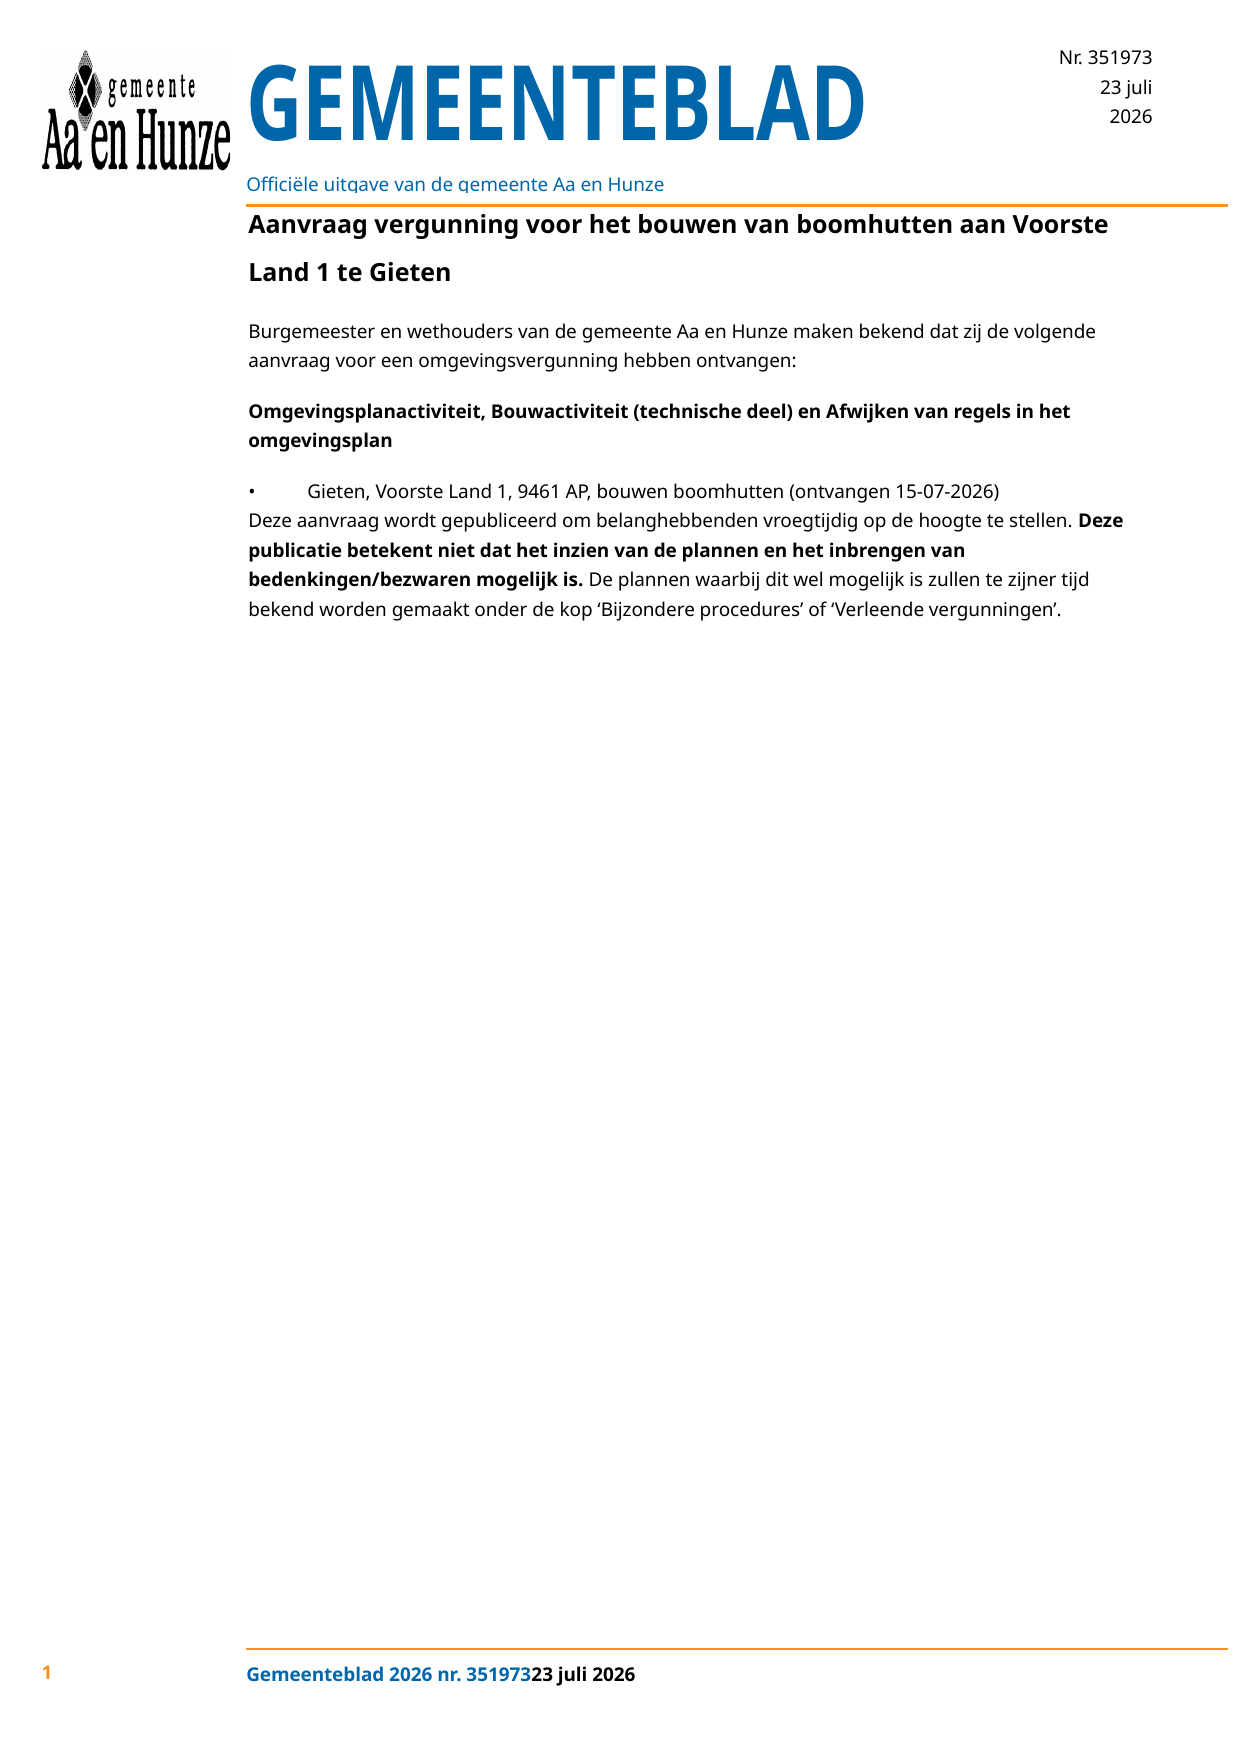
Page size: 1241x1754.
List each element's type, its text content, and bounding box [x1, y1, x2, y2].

text Deze aanvraag wordt gepubliceerd om belanghebbenden vroegtijdig op de hoogte te stellen. Deze publicatie betekent niet dat het inzien van de plannen en het inbrengen van bedenkingen/bezwaren mogelijk is. De plannen waarbij dit wel mogelijk is zullen te zijner tijd bekend worden gemaakt onder de kop ‘Bijzondere procedures’ of ‘Verleende vergunningen’. [248, 507, 1152, 622]
picture [41, 47, 231, 172]
text Aanvraag vergunning voor het bouwen van boomhutten aan Voorste Land 1 te Gieten [248, 207, 1152, 288]
text Omgevingsplanactiviteit, Bouwactiviteit (technische deel) en Afwijken van regels in het omgevingsplan [248, 398, 1152, 453]
text Burgemeester en wethouders van de gemeente Aa en Hunze maken bekend dat zij de volgende aanvraag voor een omgevingsvergunning hebben ontvangen: [248, 318, 1152, 373]
list Gieten, Voorste Land 1, 9461 AP, bouwen boomhutten (ontvangen 15-07-2026) [248, 478, 1152, 504]
